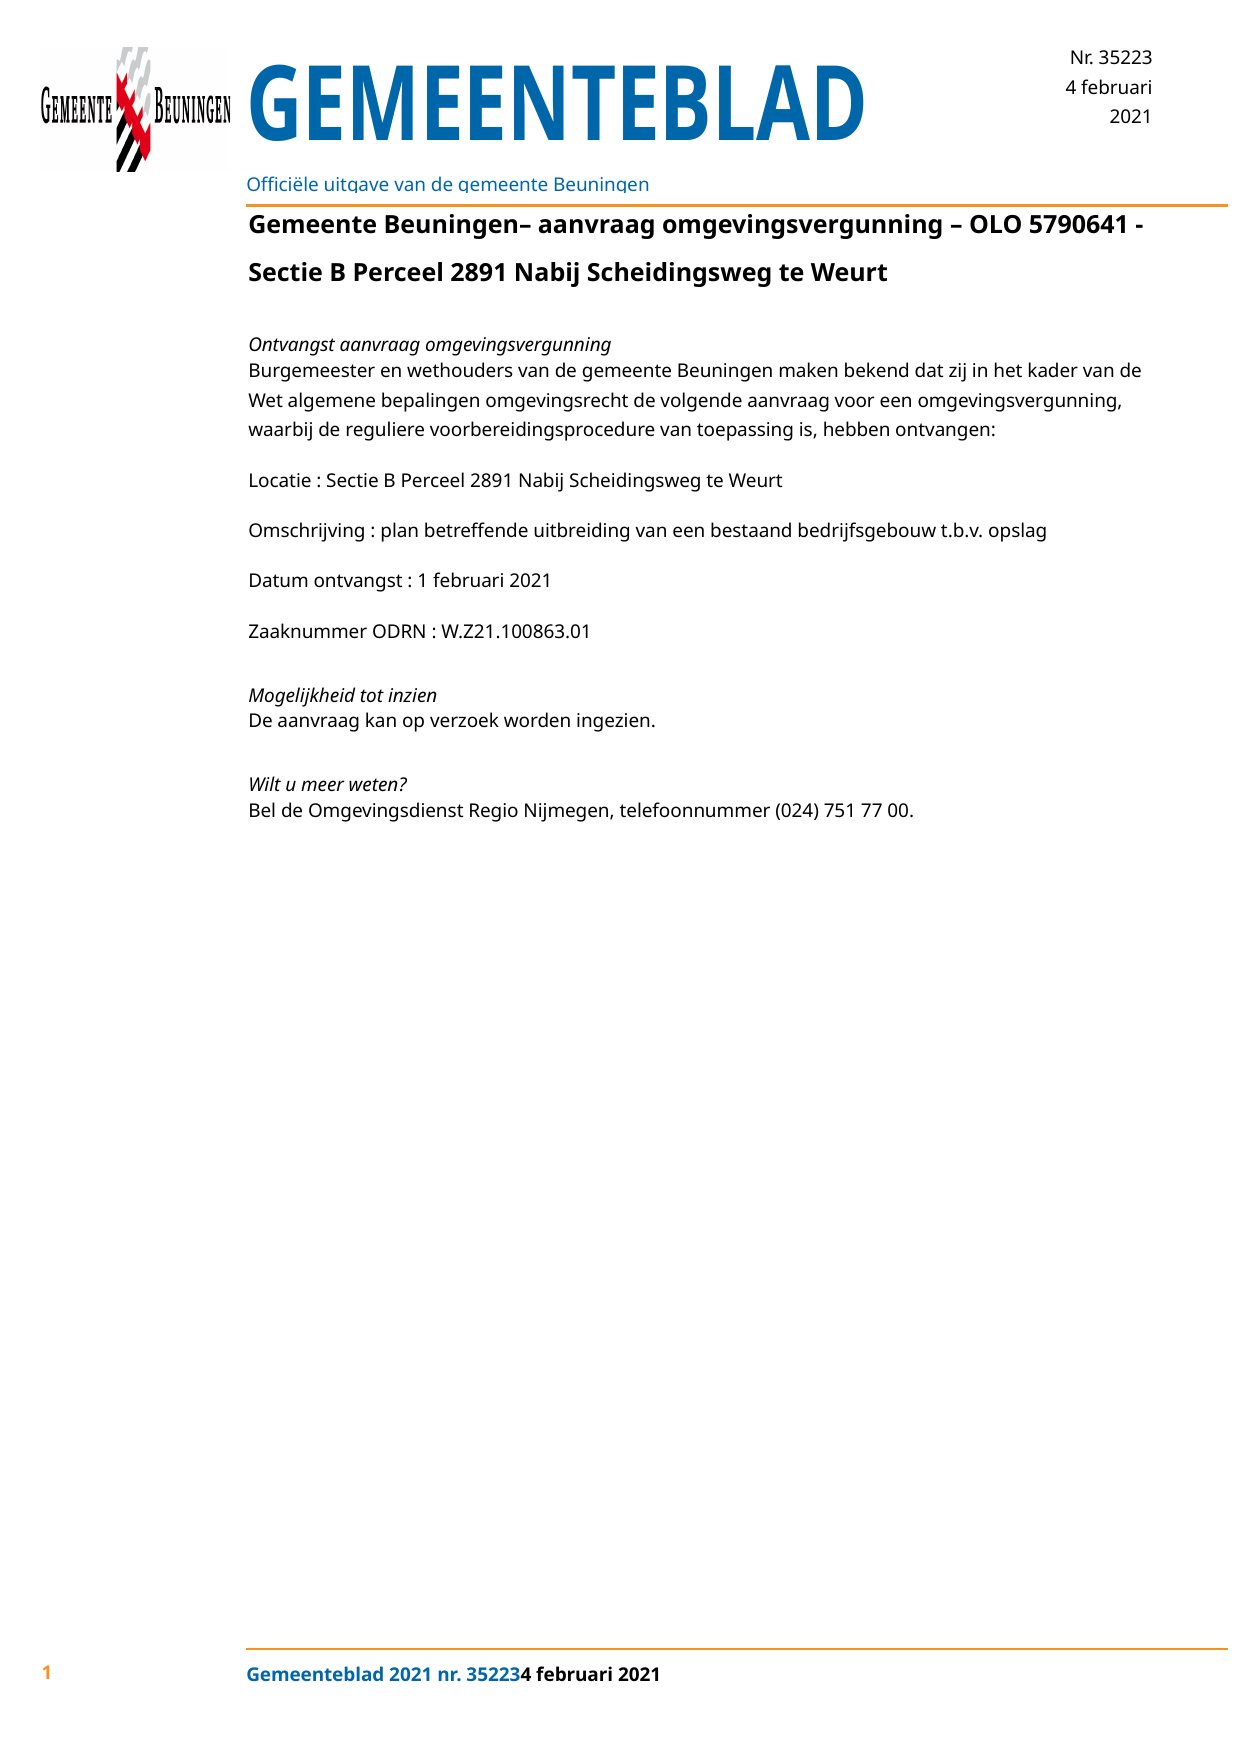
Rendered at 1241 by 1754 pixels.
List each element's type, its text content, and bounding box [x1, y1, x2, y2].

text De aanvraag kan op verzoek worden ingezien. [248, 708, 1152, 733]
text Wilt u meer weten? [248, 772, 1152, 797]
picture [41, 47, 231, 172]
text Gemeente Beuningen– aanvraag omgevingsvergunning – OLO 5790641 - Sectie B Perceel 2891 Nabij Scheidingsweg te Weurt [248, 207, 1152, 288]
text Locatie : Sectie B Perceel 2891 Nabij Scheidingsweg te Weurt [248, 467, 1152, 492]
text Bel de Omgevingsdienst Regio Nijmegen, telefoonnummer (024) 751 77 00. [248, 797, 1152, 823]
text Mogelijkheid tot inzien [248, 682, 1152, 708]
text Zaaknummer ODRN : W.Z21.100863.01 [248, 618, 1152, 644]
text Omschrijving : plan betreffende uitbreiding van een bestaand bedrijfsgebouw t.b.v. opslag [248, 517, 1152, 543]
text Ontvangst aanvraag omgevingsvergunning [248, 331, 1152, 357]
text Burgemeester en wethouders van de gemeente Beuningen maken bekend dat zij in het kader van de Wet algemene bepalingen omgevingsrecht de volgende aanvraag voor een omgevingsvergunning, waarbij de reguliere voorbereidingsprocedure van toepassing is, hebben ontvangen: [248, 357, 1152, 442]
text Datum ontvangst : 1 februari 2021 [248, 568, 1152, 593]
